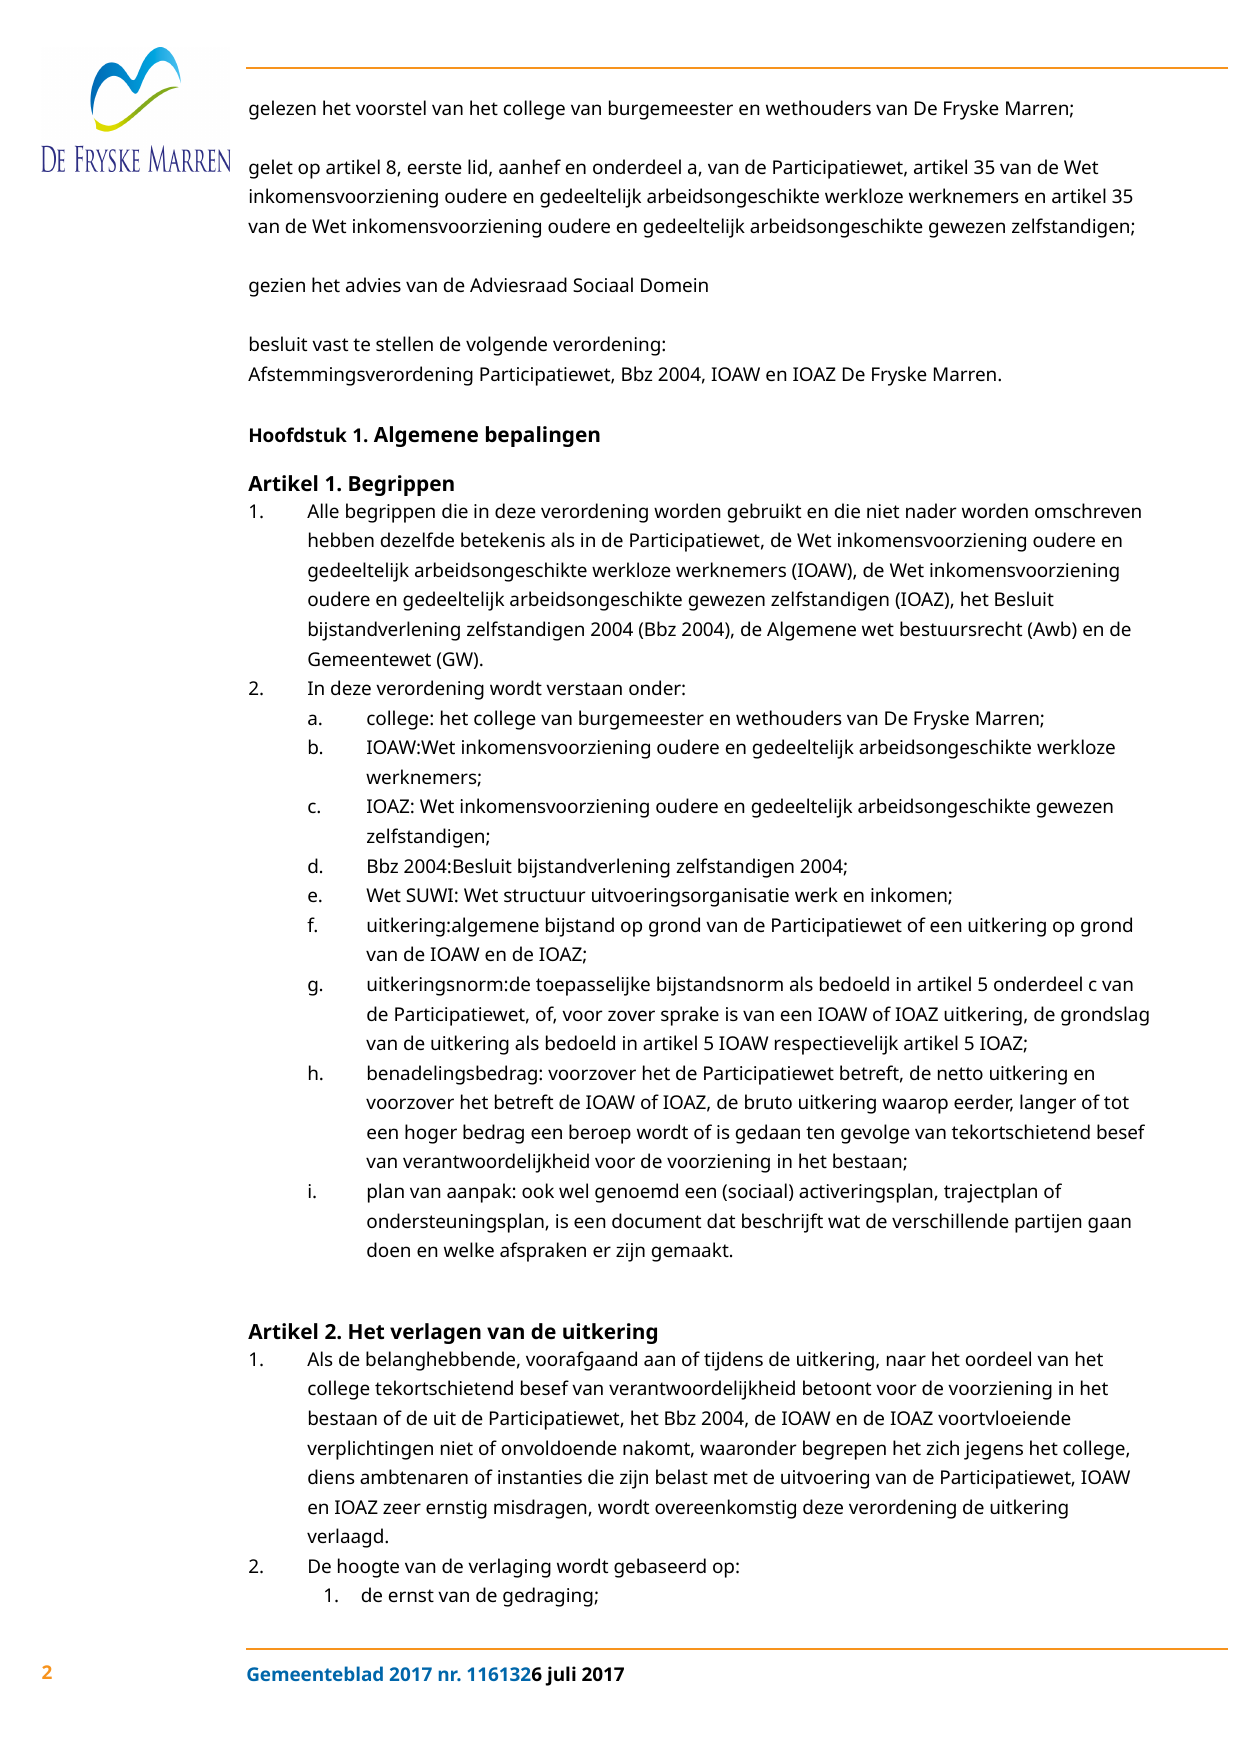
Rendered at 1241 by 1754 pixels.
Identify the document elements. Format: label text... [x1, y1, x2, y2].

list college: het college van burgemeester en wethouders van De Fryske Marren; [307, 705, 1152, 731]
list Bbz 2004:Besluit bijstandverlening zelfstandigen 2004; [307, 853, 1152, 879]
text gelet op artikel 8, eerste lid, aanhef en onderdeel a, van de Participatiewet, artikel 35 van de Wet inkomensvoorziening oudere en gedeeltelijk arbeidsongeschikte werkloze werknemers en artikel 35 van de Wet inkomensvoorziening oudere en gedeeltelijk arbeidsongeschikte gewezen zelfstandigen; [248, 154, 1152, 239]
list uitkeringsnorm:de toepasselijke bijstandsnorm als bedoeld in artikel 5 onderdeel c van de Participatiewet, of, voor zover sprake is van een IOAW of IOAZ uitkering, de grondslag van de uitkering als bedoeld in artikel 5 IOAW respectievelijk artikel 5 IOAZ; [307, 971, 1152, 1056]
text Artikel 2. Het verlagen van de uitkering [248, 1317, 1152, 1346]
list De hoogte van de verlaging wordt gebaseerd op: [248, 1553, 1152, 1579]
list benadelingsbedrag: voorzover het de Participatiewet betreft, de netto uitkering en voorzover het betreft de IOAW of IOAZ, de bruto uitkering waarop eerder, langer of tot een hoger bedrag een beroep wordt of is gedaan ten gevolge van tekortschietend besef van verantwoordelijkheid voor de voorziening in het bestaan; [307, 1060, 1152, 1174]
text Artikel 1. Begrippen [248, 469, 1152, 498]
text besluit vast te stellen de volgende verordening: [248, 331, 1152, 357]
list IOAZ: Wet inkomensvoorziening oudere en gedeeltelijk arbeidsongeschikte gewezen zelfstandigen; [307, 794, 1152, 849]
text Hoofdstuk 1. Algemene bepalingen [248, 420, 1152, 449]
picture [41, 47, 231, 172]
list Alle begrippen die in deze verordening worden gebruikt en die niet nader worden omschreven hebben dezelfde betekenis als in de Participatiewet, de Wet inkomensvoorziening oudere en gedeeltelijk arbeidsongeschikte werkloze werknemers (IOAW), de Wet inkomensvoorziening oudere en gedeeltelijk arbeidsongeschikte gewezen zelfstandigen (IOAZ), het Besluit bijstandverlening zelfstandigen 2004 (Bbz 2004), de Algemene wet bestuursrecht (Awb) en de Gemeentewet (GW). [248, 498, 1152, 672]
text gezien het advies van de Adviesraad Sociaal Domein [248, 272, 1152, 298]
text gelezen het voorstel van het college van burgemeester en wethouders van De Fryske Marren; [248, 95, 1152, 121]
list In deze verordening wordt verstaan onder: [248, 675, 1152, 701]
text Afstemmingsverordening Participatiewet, Bbz 2004, IOAW en IOAZ De Fryske Marren. [248, 361, 1152, 387]
list Als de belanghebbende, voorafgaand aan of tijdens de uitkering, naar het oordeel van het college tekortschietend besef van verantwoordelijkheid betoont voor de voorziening in het bestaan of de uit de Participatiewet, het Bbz 2004, de IOAW en de IOAZ voortvloeiende verplichtingen niet of onvoldoende nakomt, waaronder begrepen het zich jegens het college, diens ambtenaren of instanties die zijn belast met de uitvoering van de Participatiewet, IOAW en IOAZ zeer ernstig misdragen, wordt overeenkomstig deze verordening de uitkering verlaagd. [248, 1346, 1152, 1549]
list IOAW:Wet inkomensvoorziening oudere en gedeeltelijk arbeidsongeschikte werkloze werknemers; [307, 734, 1152, 790]
list plan van aanpak: ook wel genoemd een (sociaal) activeringsplan, trajectplan of ondersteuningsplan, is een document dat beschrijft wat de verschillende partijen gaan doen en welke afspraken er zijn gemaakt. [307, 1178, 1152, 1263]
list uitkering:algemene bijstand op grond van de Participatiewet of een uitkering op grond van de IOAW en de IOAZ; [307, 912, 1152, 967]
list de ernst van de gedraging; [323, 1583, 1152, 1608]
list Wet SUWI: Wet structuur uitvoeringsorganisatie werk en inkomen; [307, 882, 1152, 908]
